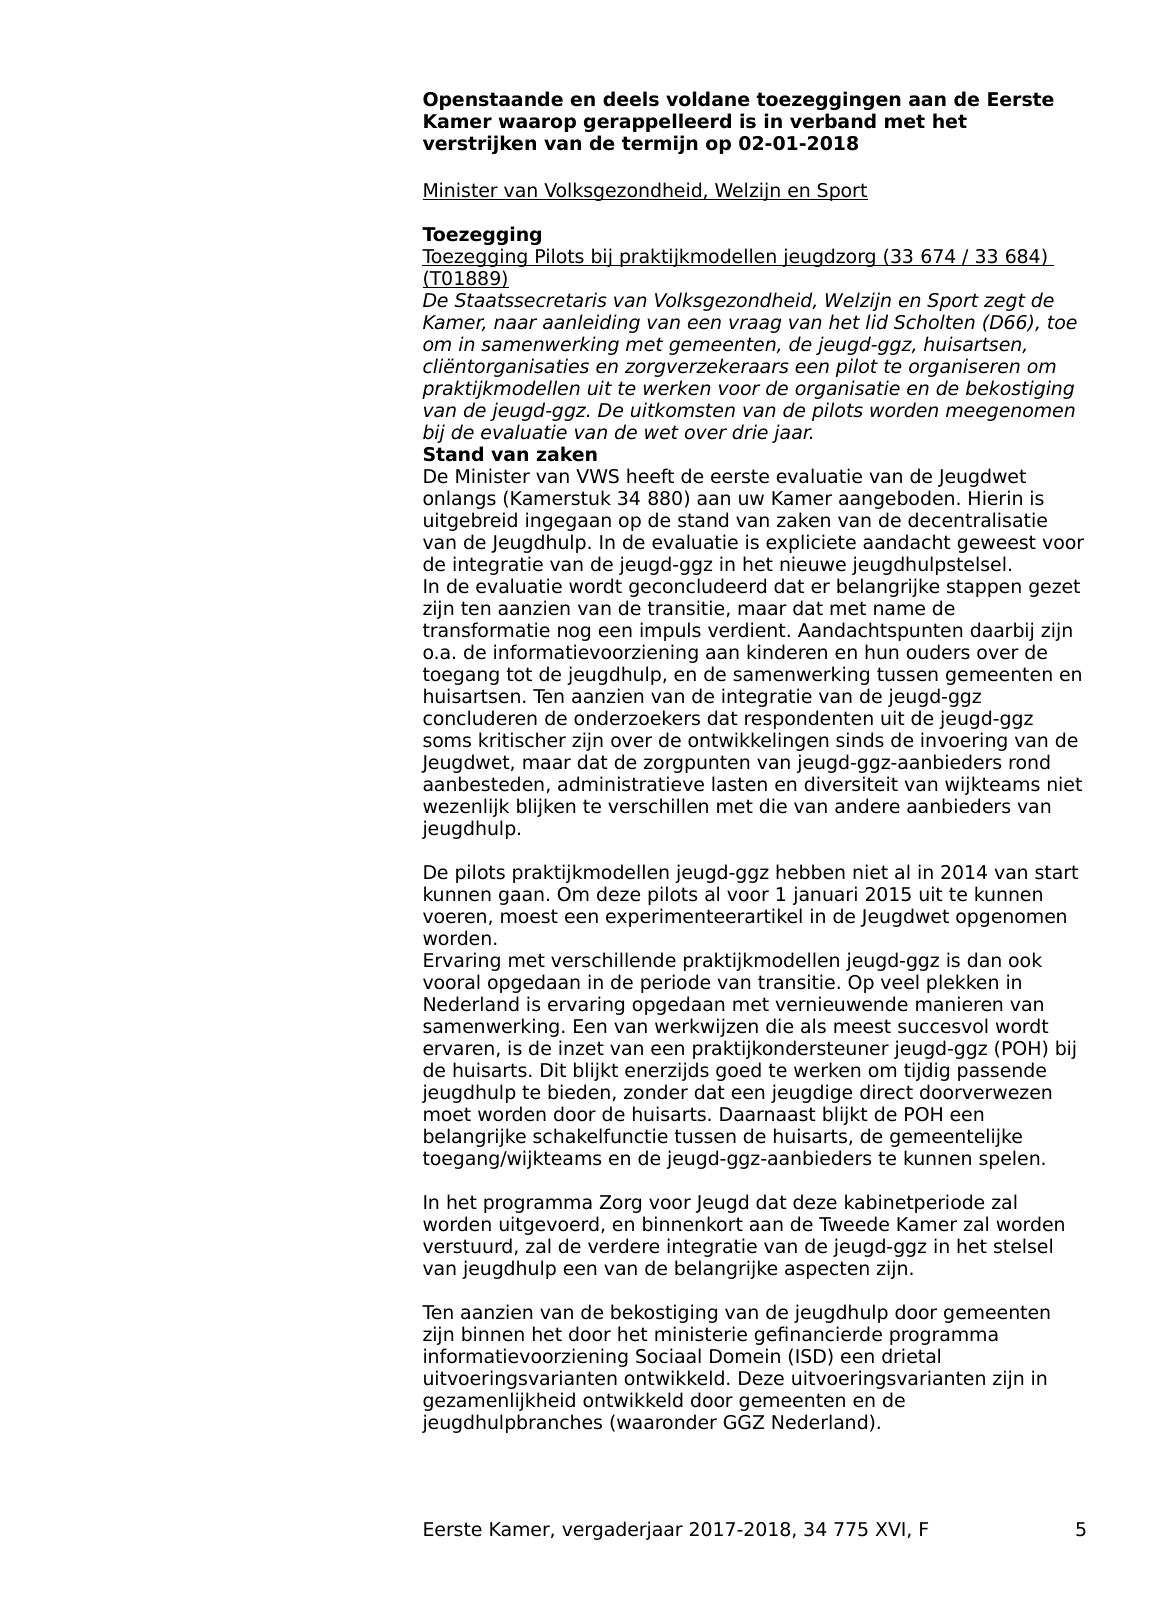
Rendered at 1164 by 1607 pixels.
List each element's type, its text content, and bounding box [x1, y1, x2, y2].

text In de evaluatie wordt geconcludeerd dat er belangrijke stappen gezet zijn ten aanzien van de transitie, maar dat met name de transformatie nog een impuls verdient. Aandachtspunten daarbij zijn o.a. de informatievoorziening aan kinderen en hun ouders over de toegang tot de jeugdhulp, en de samenwerking tussen gemeenten en huisartsen. Ten aanzien van de integratie van de jeugd-ggz concluderen de onderzoekers dat respondenten uit de jeugd-ggz soms kritischer zijn over de ontwikkelingen sinds de invoering van de Jeugdwet, maar dat de zorgpunten van jeugd-ggz-aanbieders rond aanbesteden, administratieve lasten en diversiteit van wijkteams niet wezenlijk blijken te verschillen met die van andere aanbieders van jeugdhulp. [422, 576, 1087, 839]
text Toezegging [422, 224, 1087, 246]
subtitle Openstaande en deels voldane toezeggingen aan de Eerste Kamer waarop gerappelleerd is in verband met het verstrijken van de termijn op 02-01-2018 [422, 89, 1087, 155]
text Toezegging Pilots bij praktijkmodellen jeugdzorg (33 674 / 33 684) (T01889) [422, 246, 1087, 290]
text In het programma Zorg voor Jeugd dat deze kabinetperiode zal worden uitgevoerd, en binnenkort aan de Tweede Kamer zal worden verstuurd, zal de verdere integratie van de jeugd-ggz in het stelsel van jeugdhulp een van de belangrijke aspecten zijn. [422, 1192, 1087, 1279]
text De Minister van VWS heeft de eerste evaluatie van de Jeugdwet onlangs (Kamerstuk 34 880) aan uw Kamer aangeboden. Hierin is uitgebreid ingegaan op de stand van zaken van de decentralisatie van de Jeugdhulp. In de evaluatie is expliciete aandacht geweest voor de integratie van de jeugd-ggz in het nieuwe jeugdhulpstelsel. [422, 466, 1087, 576]
text Stand van zaken [422, 444, 1087, 466]
text De Staatssecretaris van Volksgezondheid, Welzijn en Sport zegt de Kamer, naar aanleiding van een vraag van het lid Scholten (D66), toe om in samenwerking met gemeenten, de jeugd-ggz, huisartsen, cliëntorganisaties en zorgverzekeraars een pilot te organiseren om praktijkmodellen uit te werken voor de organisatie en de bekostiging van de jeugd-ggz. De uitkomsten van de pilots worden meegenomen bij de evaluatie van de wet over drie jaar. [422, 290, 1087, 444]
text Ten aanzien van de bekostiging van de jeugdhulp door gemeenten zijn binnen het door het ministerie gefinancierde programma informatievoorziening Sociaal Domein (ISD) een drietal uitvoeringsvarianten ontwikkeld. Deze uitvoeringsvarianten zijn in gezamenlijkheid ontwikkeld door gemeenten en de jeugdhulpbranches (waaronder GGZ Nederland). [422, 1302, 1087, 1434]
text De pilots praktijkmodellen jeugd-ggz hebben niet al in 2014 van start kunnen gaan. Om deze pilots al voor 1 januari 2015 uit te kunnen voeren, moest een experimenteerartikel in de Jeugdwet opgenomen worden. [422, 862, 1087, 950]
text Ervaring met verschillende praktijkmodellen jeugd-ggz is dan ook vooral opgedaan in de periode van transitie. Op veel plekken in Nederland is ervaring opgedaan met vernieuwende manieren van samenwerking. Een van werkwijzen die als meest succesvol wordt ervaren, is de inzet van een praktijkondersteuner jeugd-ggz (POH) bij de huisarts. Dit blijkt enerzijds goed te werken om tijdig passende jeugdhulp te bieden, zonder dat een jeugdige direct doorverwezen moet worden door de huisarts. Daarnaast blijkt de POH een belangrijke schakelfunctie tussen de huisarts, de gemeentelijke toegang/wijkteams en de jeugd-ggz-aanbieders te kunnen spelen. [422, 950, 1087, 1169]
subtitle Minister van Volksgezondheid, Welzijn en Sport [422, 180, 1087, 202]
